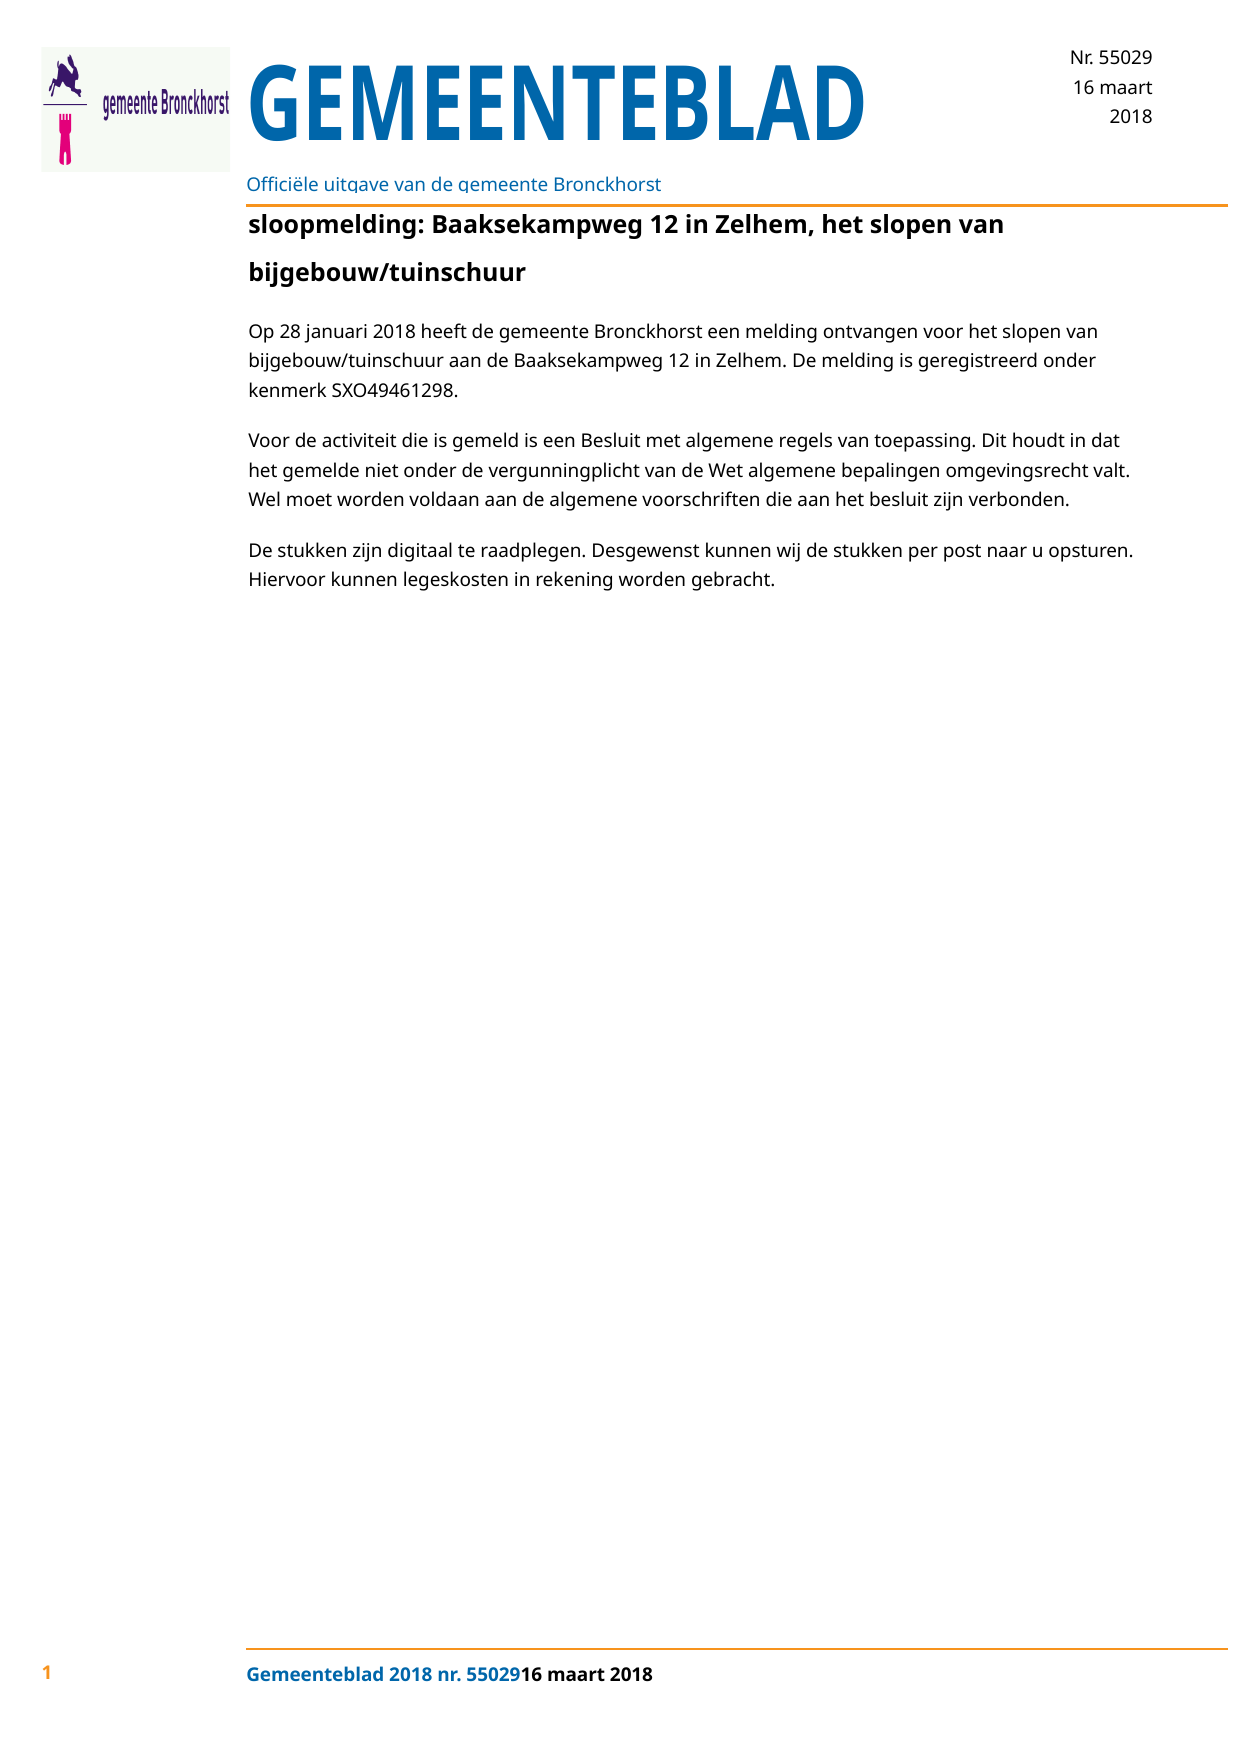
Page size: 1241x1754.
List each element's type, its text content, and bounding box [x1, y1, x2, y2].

text De stukken zijn digitaal te raadplegen. Desgewenst kunnen wij de stukken per post naar u opsturen. Hiervoor kunnen legeskosten in rekening worden gebracht. [248, 537, 1152, 592]
text Op 28 januari 2018 heeft de gemeente Bronckhorst een melding ontvangen voor het slopen van bijgebouw/tuinschuur aan de Baaksekampweg 12 in Zelhem. De melding is geregistreerd onder kenmerk SXO49461298. [248, 318, 1152, 403]
text Voor de activiteit die is gemeld is een Besluit met algemene regels van toepassing. Dit houdt in dat het gemelde niet onder de vergunningplicht van de Wet algemene bepalingen omgevingsrecht valt. Wel moet worden voldaan aan de algemene voorschriften die aan het besluit zijn verbonden. [248, 427, 1152, 512]
text sloopmelding: Baaksekampweg 12 in Zelhem, het slopen van bijgebouw/tuinschuur [248, 207, 1152, 288]
picture [41, 47, 231, 172]
